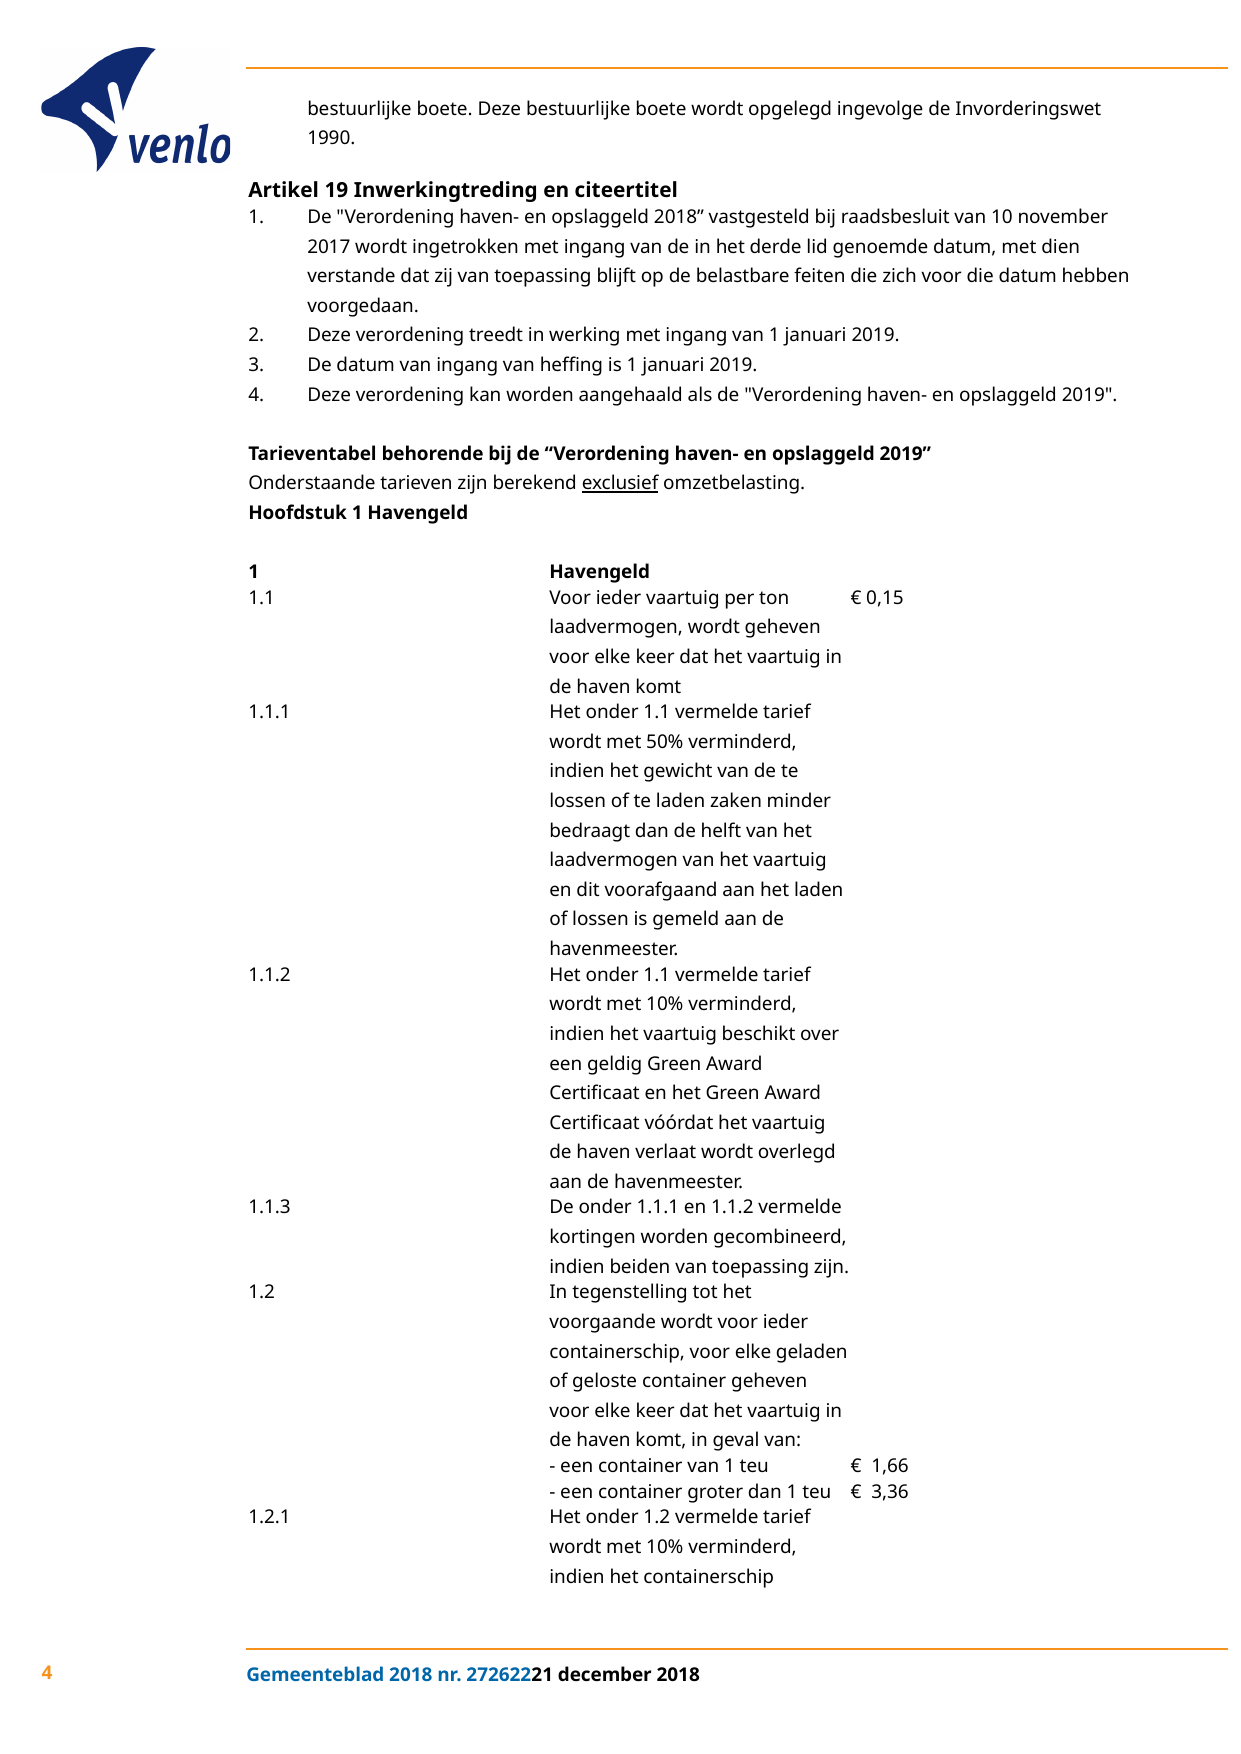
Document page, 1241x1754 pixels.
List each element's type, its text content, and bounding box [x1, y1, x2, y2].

table_cell 1.1 [248, 584, 549, 698]
table_cell In tegenstelling tot het voorgaande wordt voor ieder containerschip, voor elke geladen of geloste container geheven voor elke keer dat het vaartuig in de haven komt, in geval van: [549, 1279, 850, 1452]
table_cell € 1,66 [850, 1452, 1152, 1478]
table_cell Het onder 1.1 vermelde tarief wordt met 10% verminderd, indien het vaartuig beschikt over een geldig Green Award Certificaat en het Green Award Certificaat vóórdat het vaartuig de haven verlaat wordt overlegd aan de havenmeester. [549, 961, 850, 1194]
text Artikel 19 Inwerkingtreding en citeertitel [248, 175, 1152, 203]
list bestuurlijke boete. Deze bestuurlijke boete wordt opgelegd ingevolge de Invorderingswet 1990. [248, 95, 1152, 150]
table_header [850, 558, 1152, 584]
table_cell [850, 961, 1152, 1194]
table_cell 1.1.3 [248, 1194, 549, 1279]
table_cell Het onder 1.2 vermelde tarief wordt met 10% verminderd, indien het containerschip [549, 1504, 850, 1589]
table_cell € 0,15 [850, 584, 1152, 698]
list Deze verordening kan worden aangehaald als de "Verordening haven- en opslaggeld 2019". [248, 381, 1152, 406]
table_cell [850, 699, 1152, 961]
text Tarieventabel behorende bij de “Verordening haven- en opslaggeld 2019” [248, 440, 1152, 466]
table_cell Voor ieder vaartuig per ton laadvermogen, wordt geheven voor elke keer dat het vaartuig in de haven komt [549, 584, 850, 698]
table_cell 1.1.1 [248, 699, 549, 961]
table_cell 1.2 [248, 1279, 549, 1452]
table_cell [850, 1279, 1152, 1452]
picture [41, 47, 231, 172]
table_cell € 3,36 [850, 1478, 1152, 1504]
list De datum van ingang van heffing is 1 januari 2019. [248, 351, 1152, 377]
table_header Havengeld [549, 558, 850, 584]
list Deze verordening treedt in werking met ingang van 1 januari 2019. [248, 322, 1152, 347]
table_cell De onder 1.1.1 en 1.1.2 vermelde kortingen worden gecombineerd, indien beiden van toepassing zijn. [549, 1194, 850, 1279]
table_cell Het onder 1.1 vermelde tarief wordt met 50% verminderd, indien het gewicht van de te lossen of te laden zaken minder bedraagt dan de helft van het laadvermogen van het vaartuig en dit voorafgaand aan het laden of lossen is gemeld aan de havenmeester. [549, 699, 850, 961]
table_cell 1.1.2 [248, 961, 549, 1194]
table_cell 1.2.1 [248, 1504, 549, 1589]
text Onderstaande tarieven zijn berekend exclusief omzetbelasting. [248, 469, 1152, 495]
table_cell - een container van 1 teu [549, 1452, 850, 1478]
list De "Verordening haven- en opslaggeld 2018” vastgesteld bij raadsbesluit van 10 november 2017 wordt ingetrokken met ingang van de in het derde lid genoemde datum, met dien verstande dat zij van toepassing blijft op de belastbare feiten die zich voor die datum hebben voorgedaan. [248, 203, 1152, 318]
text Hoofdstuk 1 Havengeld [248, 499, 1152, 525]
table_cell [248, 1452, 549, 1478]
table_cell - een container groter dan 1 teu [549, 1478, 850, 1504]
table_header 1 [248, 558, 549, 584]
table_cell [248, 1478, 549, 1504]
table_cell [850, 1504, 1152, 1589]
table_cell [850, 1194, 1152, 1279]
